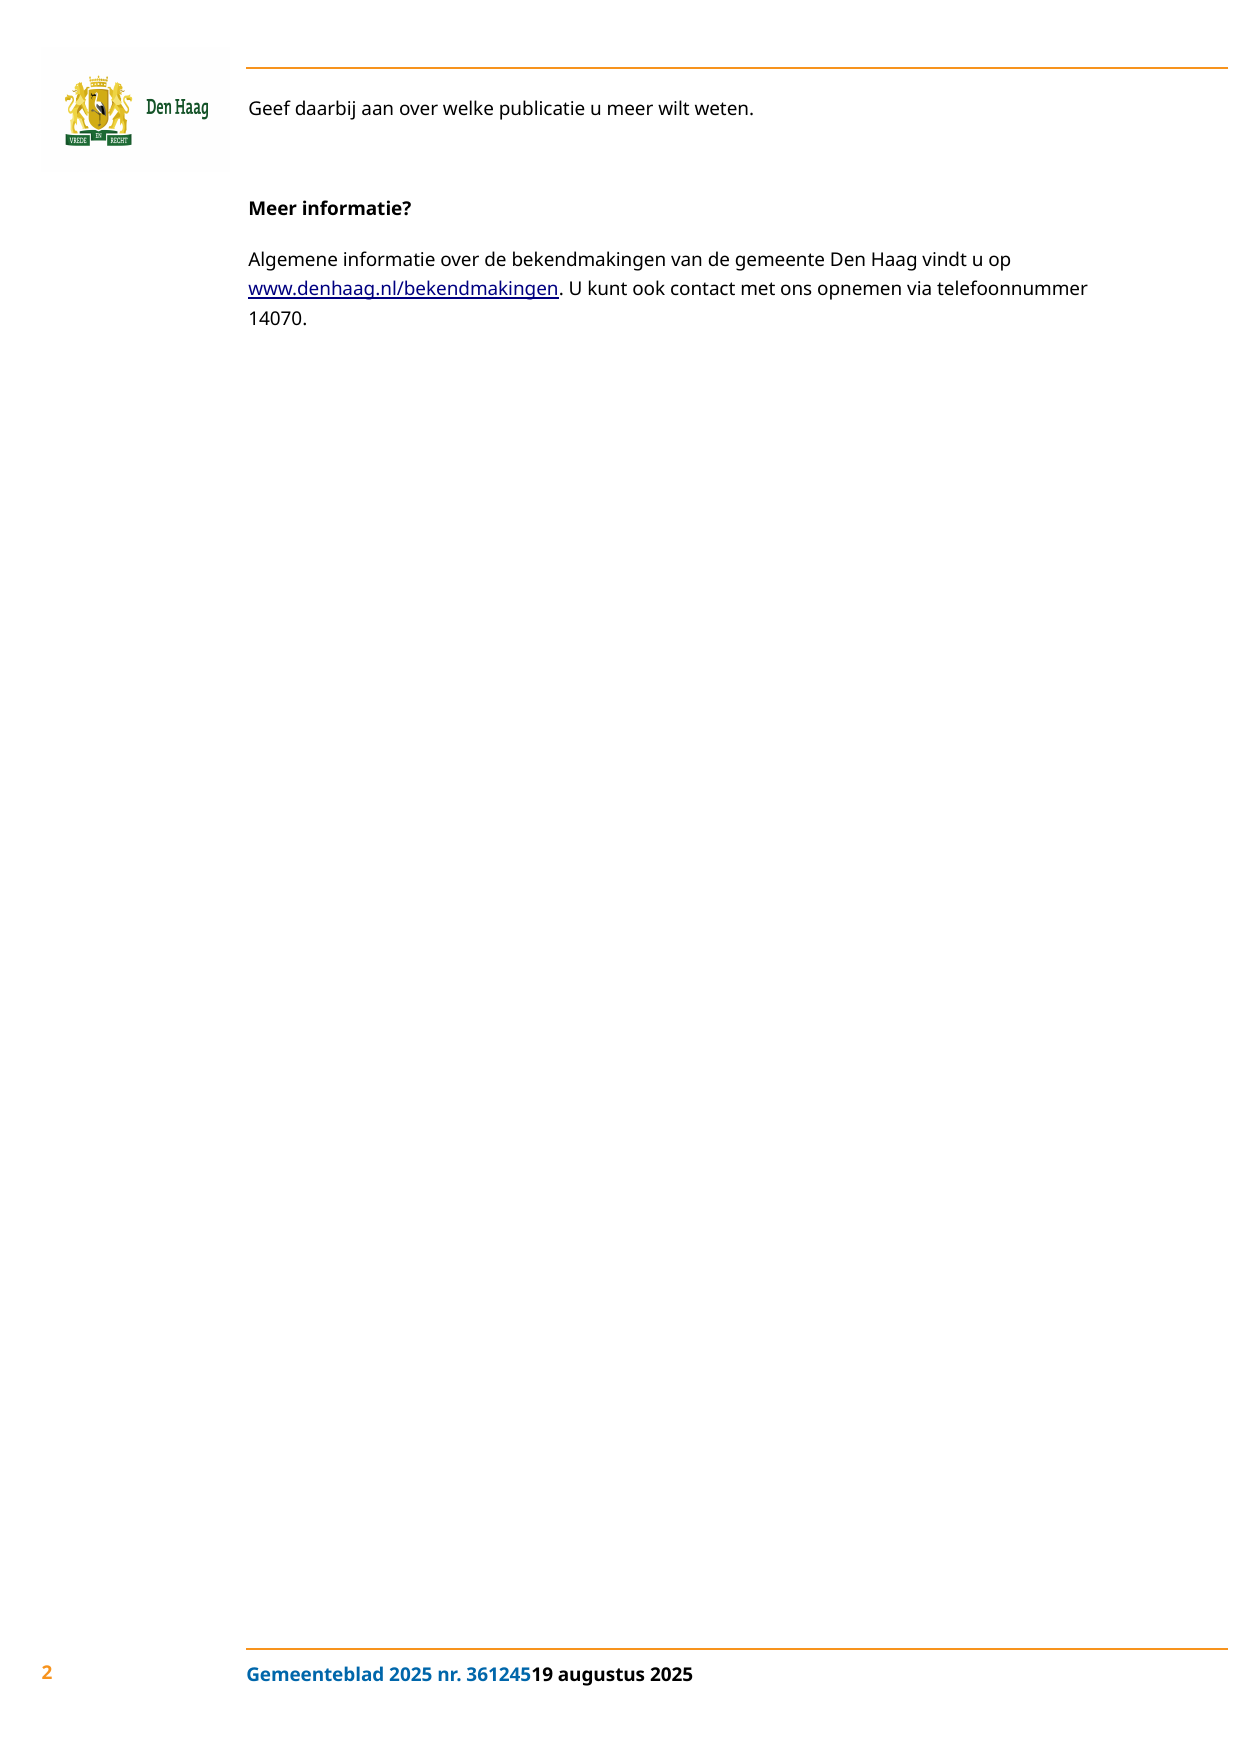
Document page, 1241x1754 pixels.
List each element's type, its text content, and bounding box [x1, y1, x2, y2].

text Meer informatie? [248, 196, 1152, 221]
picture [41, 47, 231, 172]
text Algemene informatie over de bekendmakingen van de gemeente Den Haag vindt u op www.denhaag.nl/bekendmakingen. U kunt ook contact met ons opnemen via telefoonnummer 14070. [248, 246, 1152, 331]
text Geef daarbij aan over welke publicatie u meer wilt weten. [248, 95, 1152, 121]
